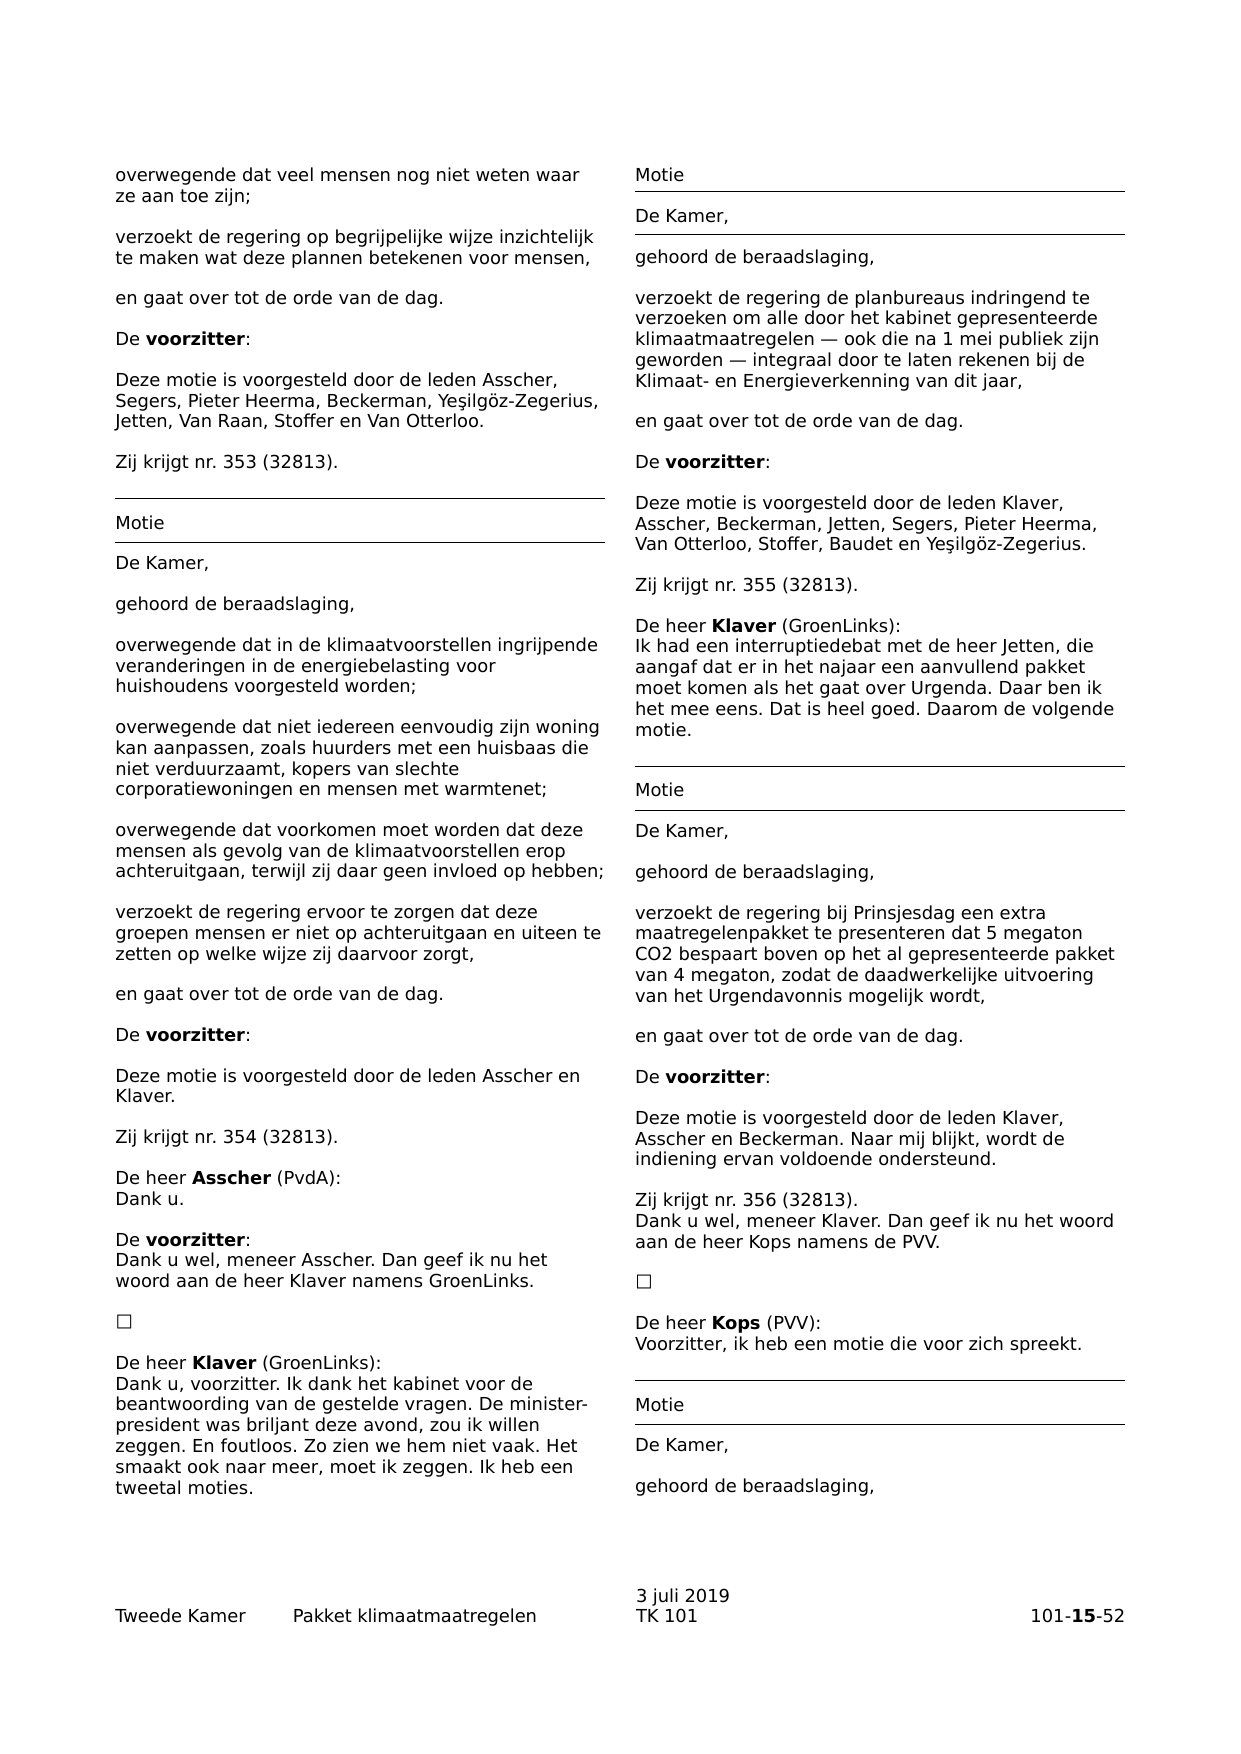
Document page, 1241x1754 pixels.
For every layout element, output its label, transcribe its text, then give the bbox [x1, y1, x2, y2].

text De voorzitter: [115, 1229, 605, 1250]
text Deze motie is voorgesteld door de leden Klaver, Asscher en Beckerman. Naar mij blijkt, wordt de indiening ervan voldoende ondersteund. [635, 1108, 1125, 1170]
text De voorzitter: [115, 1025, 605, 1046]
text en gaat over tot de orde van de dag. [115, 288, 605, 309]
text verzoekt de regering op begrijpelijke wijze inzichtelijk te maken wat deze plannen betekenen voor mensen, [115, 227, 605, 268]
text De Kamer, [635, 821, 1125, 842]
text verzoekt de regering de planbureaus indringend te verzoeken om alle door het kabinet gepresenteerde klimaatmaatregelen — ook die na 1 mei publiek zijn geworden — integraal door te laten rekenen bij de Klimaat- en Energieverkenning van dit jaar, [635, 287, 1125, 391]
text Deze motie is voorgesteld door de leden Asscher en Klaver. [115, 1066, 605, 1107]
text gehoord de beraadslaging, [635, 1476, 1125, 1497]
text Dank u, voorzitter. Ik dank het kabinet voor de beantwoording van de gestelde vragen. De minister-president was briljant deze avond, zou ik willen zeggen. En foutloos. Zo zien we hem niet vaak. Het smaakt ook naar meer, moet ik zeggen. Ik heb een tweetal moties. [115, 1373, 605, 1498]
text en gaat over tot de orde van de dag. [635, 411, 1125, 432]
text Voorzitter, ik heb een motie die voor zich spreekt. [635, 1334, 1125, 1354]
text Zij krijgt nr. 353 (32813). [115, 452, 605, 473]
text De Kamer, [635, 1435, 1125, 1456]
text De heer Klaver (GroenLinks): [635, 616, 1125, 636]
text gehoord de beraadslaging, [635, 247, 1125, 267]
text Motie [635, 780, 1125, 801]
text De Kamer, [115, 553, 605, 574]
text Zij krijgt nr. 354 (32813). [115, 1127, 605, 1148]
text Dank u. [115, 1188, 605, 1209]
text overwegende dat niet iedereen eenvoudig zijn woning kan aanpassen, zoals huurders met een huisbaas die niet verduurzaamt, kopers van slechte corporatiewoningen en mensen met warmtenet; [115, 717, 605, 800]
text verzoekt de regering ervoor te zorgen dat deze groepen mensen er niet op achteruitgaan en uiteen te zetten op welke wijze zij daarvoor zorgt, [115, 902, 605, 964]
text gehoord de beraadslaging, [115, 594, 605, 615]
text De voorzitter: [635, 1067, 1125, 1088]
text De heer Klaver (GroenLinks): [115, 1352, 605, 1373]
text Motie [635, 1394, 1125, 1415]
text Deze motie is voorgesteld door de leden Asscher, Segers, Pieter Heerma, Beckerman, Yeşilgöz-Zegerius, Jetten, Van Raan, Stoffer en Van Otterloo. [115, 370, 605, 432]
text De heer Asscher (PvdA): [115, 1168, 605, 1188]
text Ik had een interruptiedebat met de heer Jetten, die aangaf dat er in het najaar een aanvullend pakket moet komen als het gaat over Urgenda. Daar ben ik het mee eens. Dat is heel goed. Daarom de volgende motie. [635, 636, 1125, 740]
text Deze motie is voorgesteld door de leden Klaver, Asscher, Beckerman, Jetten, Segers, Pieter Heerma, Van Otterloo, Stoffer, Baudet en Yeşilgöz-Zegerius. [635, 493, 1125, 555]
text De Kamer, [635, 206, 1125, 227]
text en gaat over tot de orde van de dag. [115, 984, 605, 1005]
text Zij krijgt nr. 355 (32813). [635, 575, 1125, 596]
text gehoord de beraadslaging, [635, 862, 1125, 882]
text overwegende dat veel mensen nog niet weten waar ze aan toe zijn; [115, 165, 605, 207]
text De voorzitter: [635, 452, 1125, 473]
text De heer Kops (PVV): [635, 1313, 1125, 1334]
text en gaat over tot de orde van de dag. [635, 1026, 1125, 1047]
text Motie [635, 165, 1125, 186]
text Zij krijgt nr. 356 (32813). [635, 1190, 1125, 1211]
text Dank u wel, meneer Asscher. Dan geef ik nu het woord aan de heer Klaver namens GroenLinks. [115, 1250, 605, 1292]
text verzoekt de regering bij Prinsjesdag een extra maatregelenpakket te presenteren dat 5 megaton CO2 bespaart boven op het al gepresenteerde pakket van 4 megaton, zodat de daadwerkelijke uitvoering van het Urgendavonnis mogelijk wordt, [635, 902, 1125, 1006]
text ⬜ [115, 1312, 605, 1332]
text ⬜ [635, 1272, 1125, 1293]
text overwegende dat voorkomen moet worden dat deze mensen als gevolg van de klimaatvoorstellen erop achteruitgaan, terwijl zij daar geen invloed op hebben; [115, 820, 605, 882]
text De voorzitter: [115, 329, 605, 350]
text overwegende dat in de klimaatvoorstellen ingrijpende veranderingen in de energiebelasting voor huishoudens voorgesteld worden; [115, 635, 605, 697]
text Dank u wel, meneer Klaver. Dan geef ik nu het woord aan de heer Kops namens de PVV. [635, 1211, 1125, 1252]
text Motie [115, 512, 605, 533]
